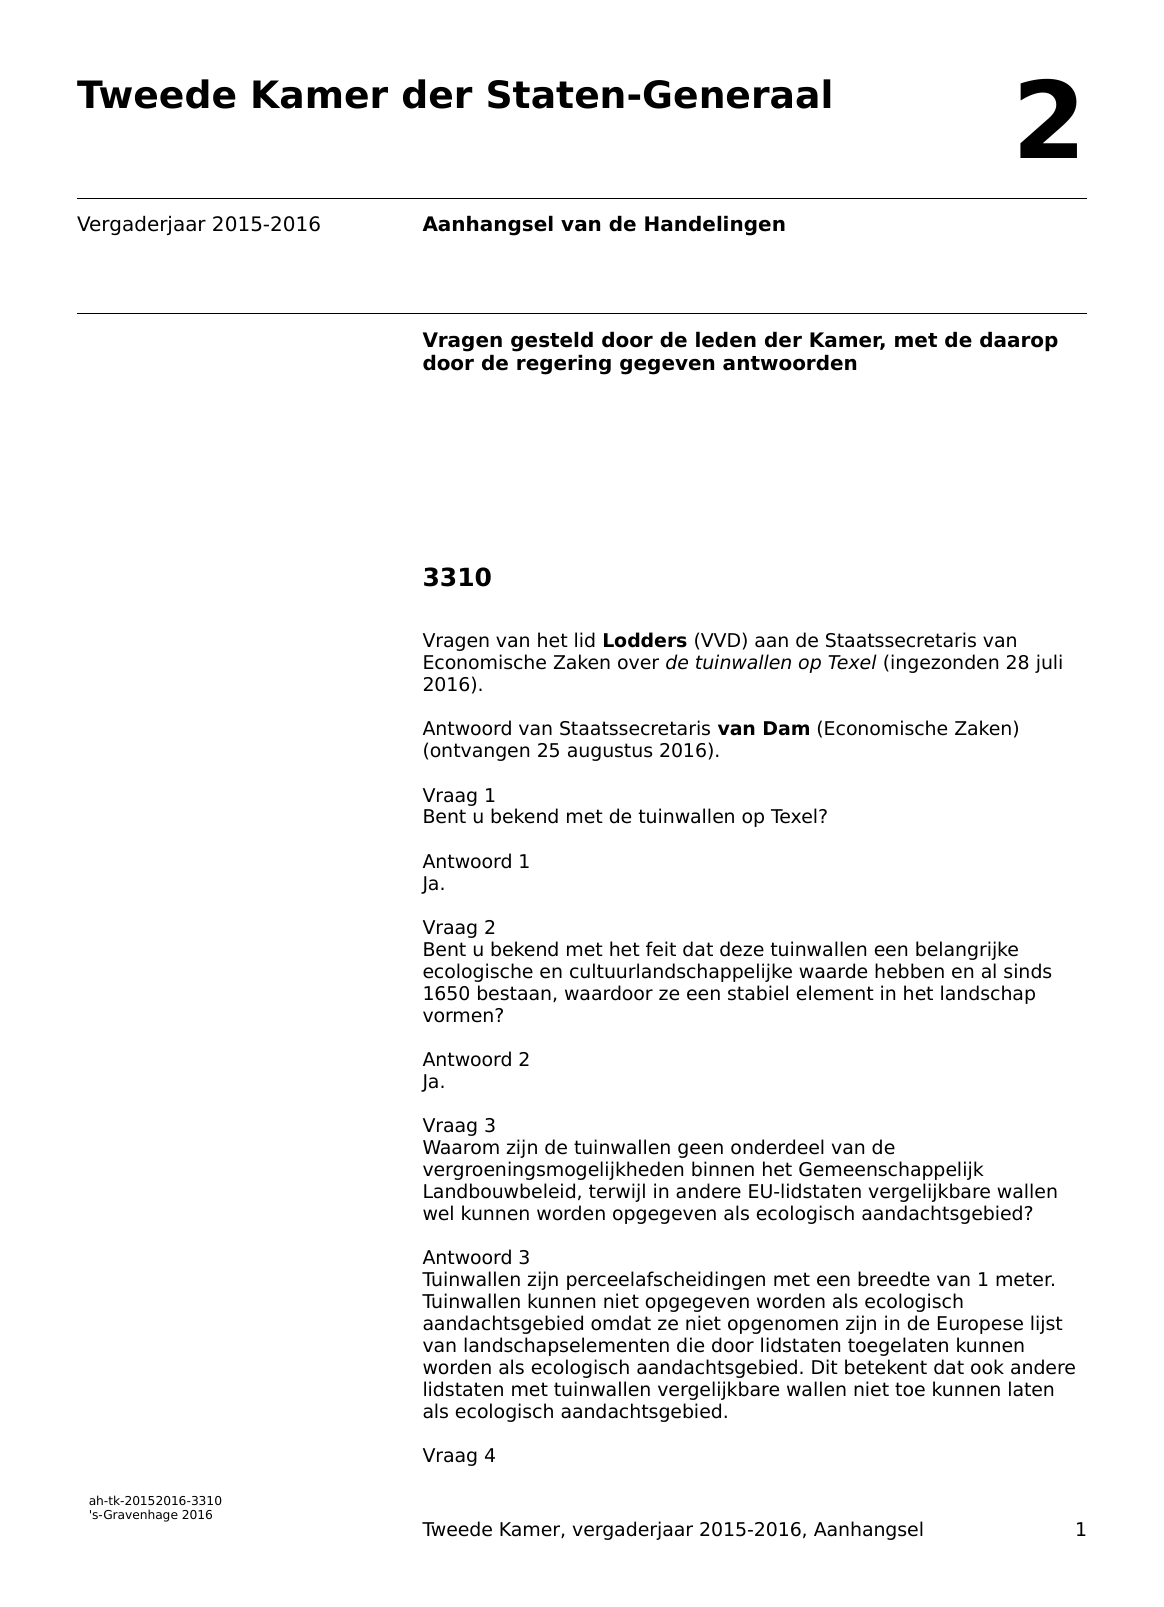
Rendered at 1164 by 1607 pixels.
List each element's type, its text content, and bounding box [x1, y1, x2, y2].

text 's-Gravenhage 2016 [88, 1508, 323, 1522]
text Bent u bekend met de tuinwallen op Texel? [422, 806, 1087, 828]
text ah-tk-20152016-3310 [88, 1494, 323, 1508]
text Bent u bekend met het feit dat deze tuinwallen een belangrijke ecologische en cultuurlandschappelijke waarde hebben en al sinds 1650 bestaan, waardoor ze een stabiel element in het landschap vormen? [422, 939, 1087, 1027]
text 3310 [422, 563, 1087, 592]
text Antwoord 3 [422, 1247, 1087, 1269]
text Vraag 2 [422, 917, 1087, 939]
text Antwoord 2 [422, 1049, 1087, 1071]
text Vraag 1 [422, 784, 1087, 806]
table_cell Aanhangsel van de Handelingen [422, 199, 1087, 313]
table_cell Vragen gesteld door de leden der Kamer, met de daarop door de regering gegeven antwoorden [422, 314, 1087, 375]
text Vraag 4 [422, 1445, 1087, 1467]
text Vragen van het lid Lodders (VVD) aan de Staatssecretaris van Economische Zaken over de tuinwallen op Texel (ingezonden 28 juli 2016). [422, 630, 1087, 696]
text Tuinwallen zijn perceelafscheidingen met een breedte van 1 meter. Tuinwallen kunnen niet opgegeven worden als ecologisch aandachtsgebied omdat ze niet opgenomen zijn in de Europese lijst van landschapselementen die door lidstaten toegelaten kunnen worden als ecologisch aandachtsgebied. Dit betekent dat ook andere lidstaten met tuinwallen vergelijkbare wallen niet toe kunnen laten als ecologisch aandachtsgebied. [422, 1269, 1087, 1423]
text Ja. [422, 873, 1087, 894]
text Antwoord van Staatssecretaris van Dam (Economische Zaken) (ontvangen 25 augustus 2016). [422, 718, 1087, 762]
table_cell [77, 314, 422, 375]
table_header 2 [886, 59, 1087, 198]
text Antwoord 1 [422, 851, 1087, 873]
text Ja. [422, 1071, 1087, 1093]
table_cell Vergaderjaar 2015-2016 [77, 199, 422, 313]
text Waarom zijn de tuinwallen geen onderdeel van de vergroeningsmogelijkheden binnen het Gemeenschappelijk Landbouwbeleid, terwijl in andere EU-lidstaten vergelijkbare wallen wel kunnen worden opgegeven als ecologisch aandachtsgebied? [422, 1137, 1087, 1225]
table_header Tweede Kamer der Staten-Generaal [77, 59, 886, 198]
text Vraag 3 [422, 1115, 1087, 1137]
